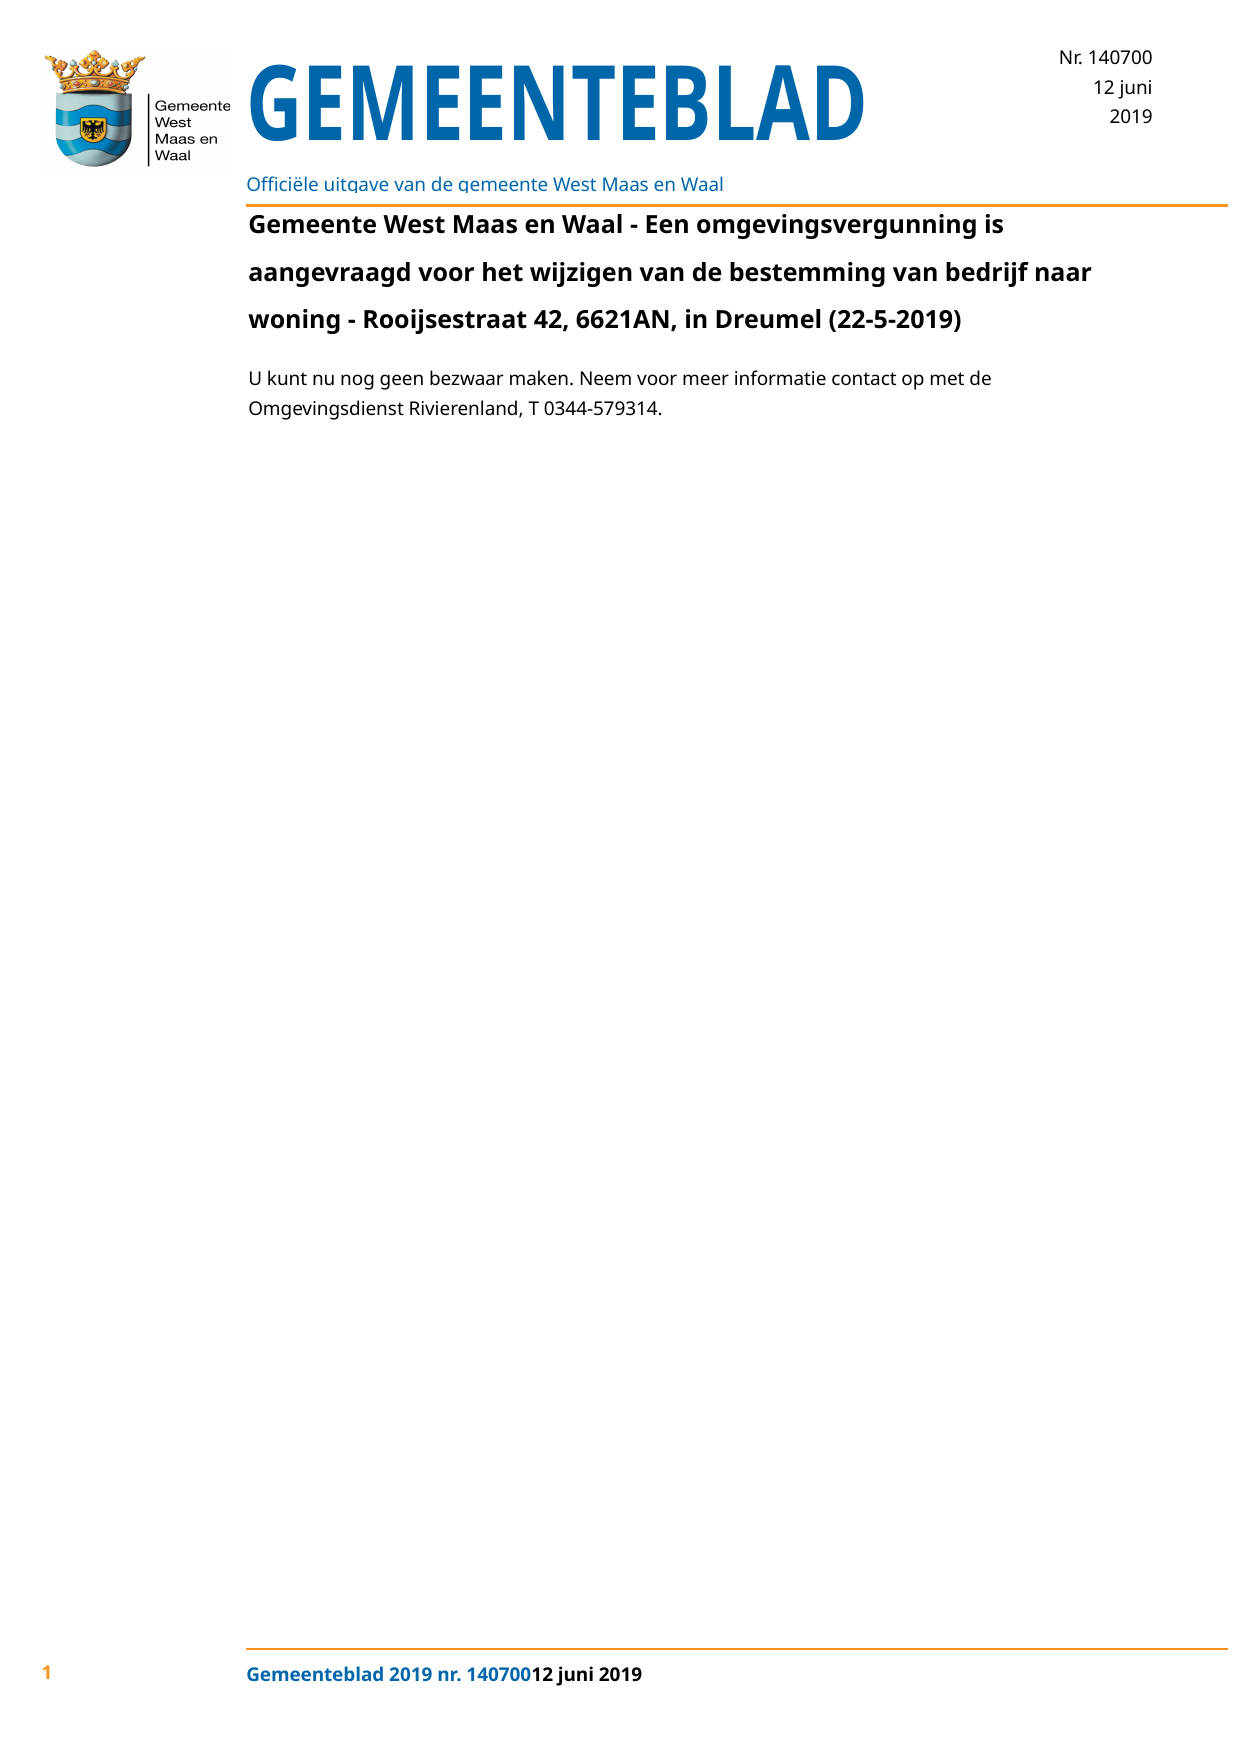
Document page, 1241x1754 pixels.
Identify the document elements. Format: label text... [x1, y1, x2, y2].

text U kunt nu nog geen bezwaar maken. Neem voor meer informatie contact op met de Omgevingsdienst Rivierenland, T 0344-579314. [248, 366, 1152, 421]
text Gemeente West Maas en Waal - Een omgevingsvergunning is aangevraagd voor het wijzigen van de bestemming van bedrijf naar woning - Rooijsestraat 42, 6621AN, in Dreumel (22-5-2019) [248, 207, 1152, 336]
picture [41, 47, 231, 172]
